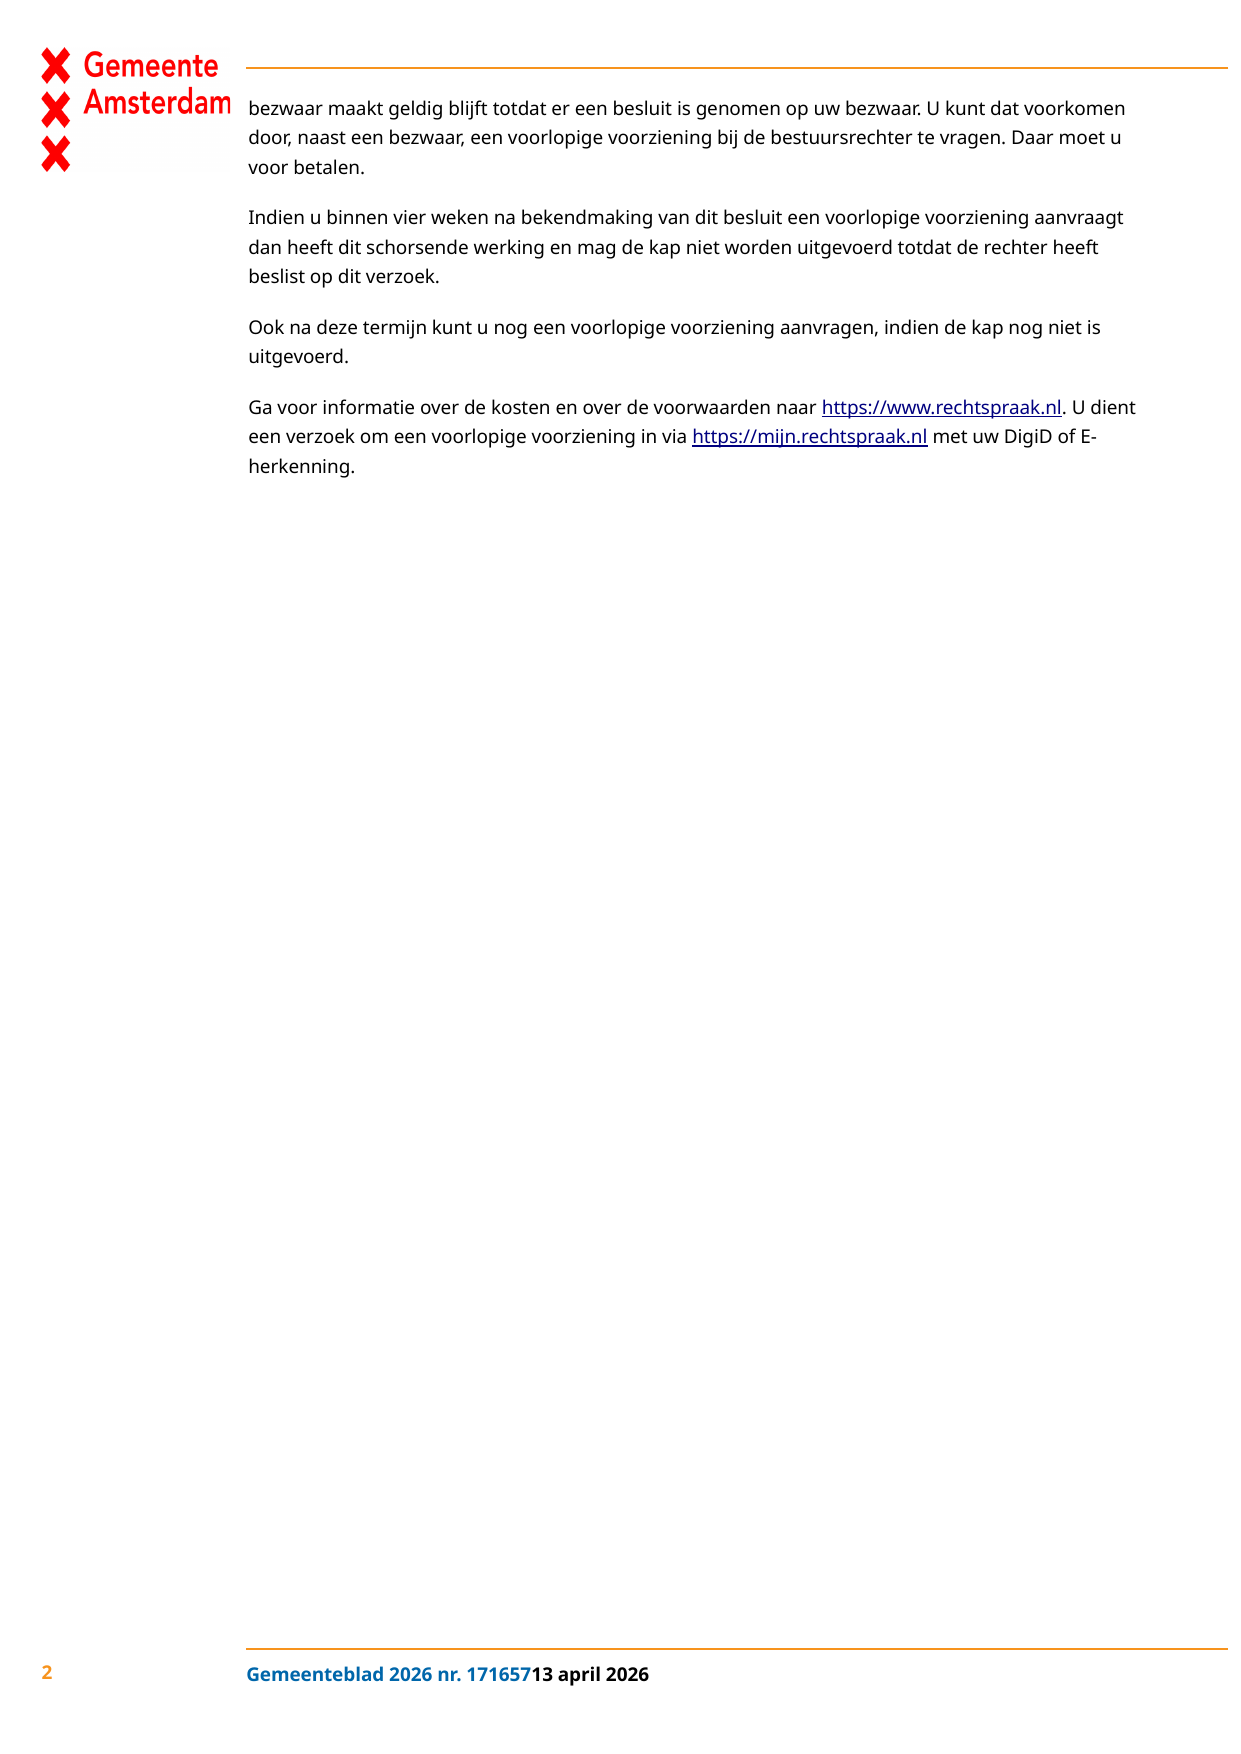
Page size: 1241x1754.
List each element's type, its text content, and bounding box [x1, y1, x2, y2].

text Indien u binnen vier weken na bekendmaking van dit besluit een voorlopige voorziening aanvraagt dan heeft dit schorsende werking en mag de kap niet worden uitgevoerd totdat de rechter heeft beslist op dit verzoek. [248, 204, 1152, 289]
text bezwaar maakt geldig blijft totdat er een besluit is genomen op uw bezwaar. U kunt dat voorkomen door, naast een bezwaar, een voorlopige voorziening bij de bestuursrechter te vragen. Daar moet u voor betalen. [248, 95, 1152, 180]
text Ook na deze termijn kunt u nog een voorlopige voorziening aanvragen, indien de kap nog niet is uitgevoerd. [248, 314, 1152, 369]
text Ga voor informatie over de kosten en over de voorwaarden naar https://www.rechtspraak.nl. U dient een verzoek om een voorlopige voorziening in via https://mijn.rechtspraak.nl met uw DigiD of E-herkenning. [248, 394, 1152, 479]
picture [41, 47, 231, 172]
